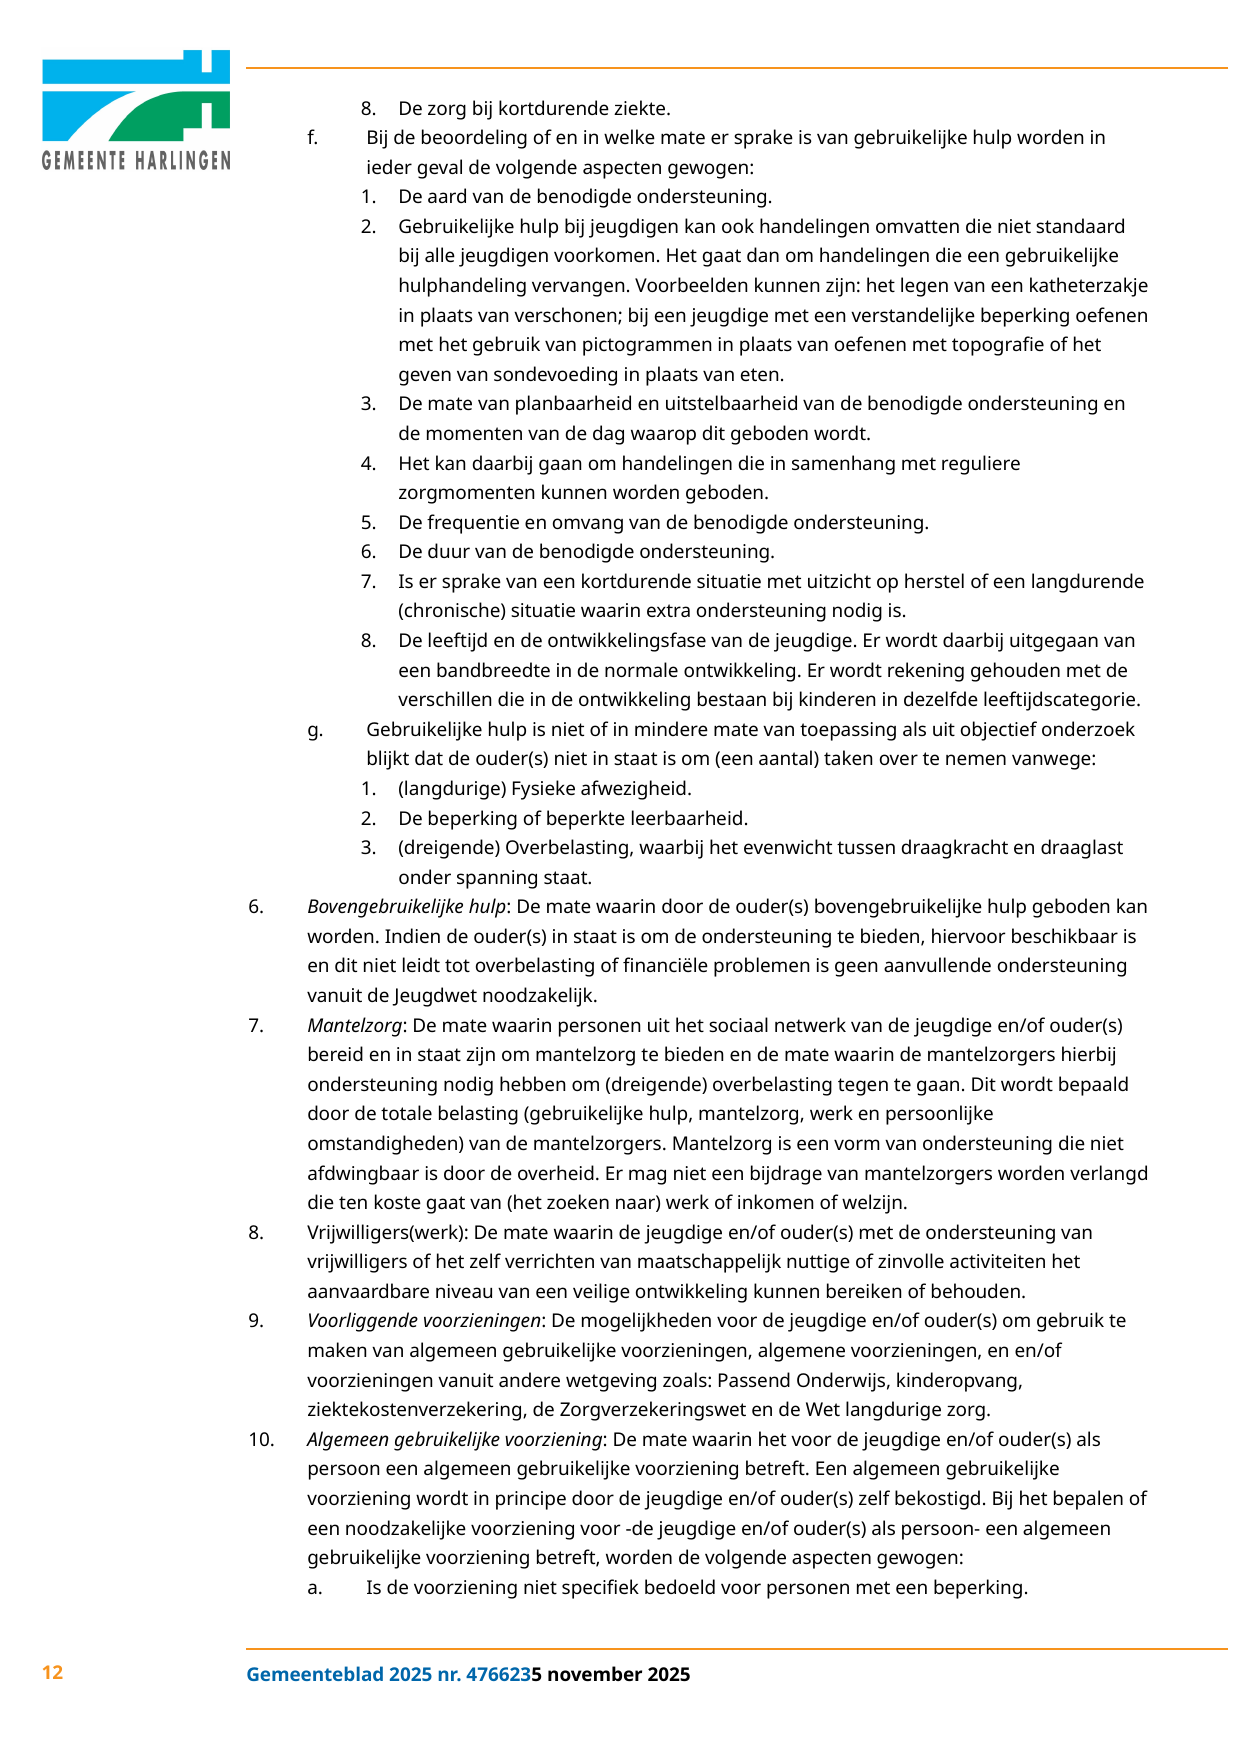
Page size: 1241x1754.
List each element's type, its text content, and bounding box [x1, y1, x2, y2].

list De beperking of beperkte leerbaarheid. [361, 805, 1152, 831]
list Algemeen gebruikelijke voorziening: De mate waarin het voor de jeugdige en/of ouder(s) als persoon een algemeen gebruikelijke voorziening betreft. Een algemeen gebruikelijke voorziening wordt in principe door de jeugdige en/of ouder(s) zelf bekostigd. Bij het bepalen of een noodzakelijke voorziening voor -de jeugdige en/of ouder(s) als persoon- een algemeen gebruikelijke voorziening betreft, worden de volgende aspecten gewogen: [248, 1426, 1152, 1570]
list Het kan daarbij gaan om handelingen die in samenhang met reguliere zorgmomenten kunnen worden geboden. [361, 450, 1152, 505]
list Is de voorziening niet specifiek bedoeld voor personen met een beperking. [307, 1574, 1152, 1600]
list De mate van planbaarheid en uitstelbaarheid van de benodigde ondersteuning en de momenten van de dag waarop dit geboden wordt. [361, 391, 1152, 446]
list Mantelzorg: De mate waarin personen uit het sociaal netwerk van de jeugdige en/of ouder(s) bereid en in staat zijn om mantelzorg te bieden en de mate waarin de mantelzorgers hierbij ondersteuning nodig hebben om (dreigende) overbelasting tegen te gaan. Dit wordt bepaald door de totale belasting (gebruikelijke hulp, mantelzorg, werk en persoonlijke omstandigheden) van de mantelzorgers. Mantelzorg is een vorm van ondersteuning die niet afdwingbaar is door de overheid. Er mag niet een bijdrage van mantelzorgers worden verlangd die ten koste gaat van (het zoeken naar) werk of inkomen of welzijn. [248, 1012, 1152, 1215]
picture [41, 47, 231, 172]
list Voorliggende voorzieningen: De mogelijkheden voor de jeugdige en/of ouder(s) om gebruik te maken van algemeen gebruikelijke voorzieningen, algemene voorzieningen, en en/of voorzieningen vanuit andere wetgeving zoals: Passend Onderwijs, kinderopvang, ziektekostenverzekering, de Zorgverzekeringswet en de Wet langdurige zorg. [248, 1308, 1152, 1422]
list De zorg bij kortdurende ziekte. [361, 95, 1152, 121]
list Vrijwilligers(werk): De mate waarin de jeugdige en/of ouder(s) met de ondersteuning van vrijwilligers of het zelf verrichten van maatschappelijk nuttige of zinvolle activiteiten het aanvaardbare niveau van een veilige ontwikkeling kunnen bereiken of behouden. [248, 1219, 1152, 1304]
list Is er sprake van een kortdurende situatie met uitzicht op herstel of een langdurende (chronische) situatie waarin extra ondersteuning nodig is. [361, 568, 1152, 623]
list (dreigende) Overbelasting, waarbij het evenwicht tussen draagkracht en draaglast onder spanning staat. [361, 834, 1152, 890]
list Bij de beoordeling of en in welke mate er sprake is van gebruikelijke hulp worden in ieder geval de volgende aspecten gewogen: [307, 124, 1152, 180]
list Gebruikelijke hulp bij jeugdigen kan ook handelingen omvatten die niet standaard bij alle jeugdigen voorkomen. Het gaat dan om handelingen die een gebruikelijke hulphandeling vervangen. Voorbeelden kunnen zijn: het legen van een katheterzakje in plaats van verschonen; bij een jeugdige met een verstandelijke beperking oefenen met het gebruik van pictogrammen in plaats van oefenen met topografie of het geven van sondevoeding in plaats van eten. [361, 213, 1152, 387]
list De frequentie en omvang van de benodigde ondersteuning. [361, 509, 1152, 535]
list Gebruikelijke hulp is niet of in mindere mate van toepassing als uit objectief onderzoek blijkt dat de ouder(s) niet in staat is om (een aantal) taken over te nemen vanwege: [307, 716, 1152, 771]
list (langdurige) Fysieke afwezigheid. [361, 775, 1152, 801]
list Bovengebruikelijke hulp: De mate waarin door de ouder(s) bovengebruikelijke hulp geboden kan worden. Indien de ouder(s) in staat is om de ondersteuning te bieden, hiervoor beschikbaar is en dit niet leidt tot overbelasting of financiële problemen is geen aanvullende ondersteuning vanuit de Jeugdwet noodzakelijk. [248, 893, 1152, 1008]
list De aard van de benodigde ondersteuning. [361, 183, 1152, 209]
list De leeftijd en de ontwikkelingsfase van de jeugdige. Er wordt daarbij uitgegaan van een bandbreedte in de normale ontwikkeling. Er wordt rekening gehouden met de verschillen die in de ontwikkeling bestaan bij kinderen in dezelfde leeftijdscategorie. [361, 627, 1152, 712]
list De duur van de benodigde ondersteuning. [361, 538, 1152, 564]
